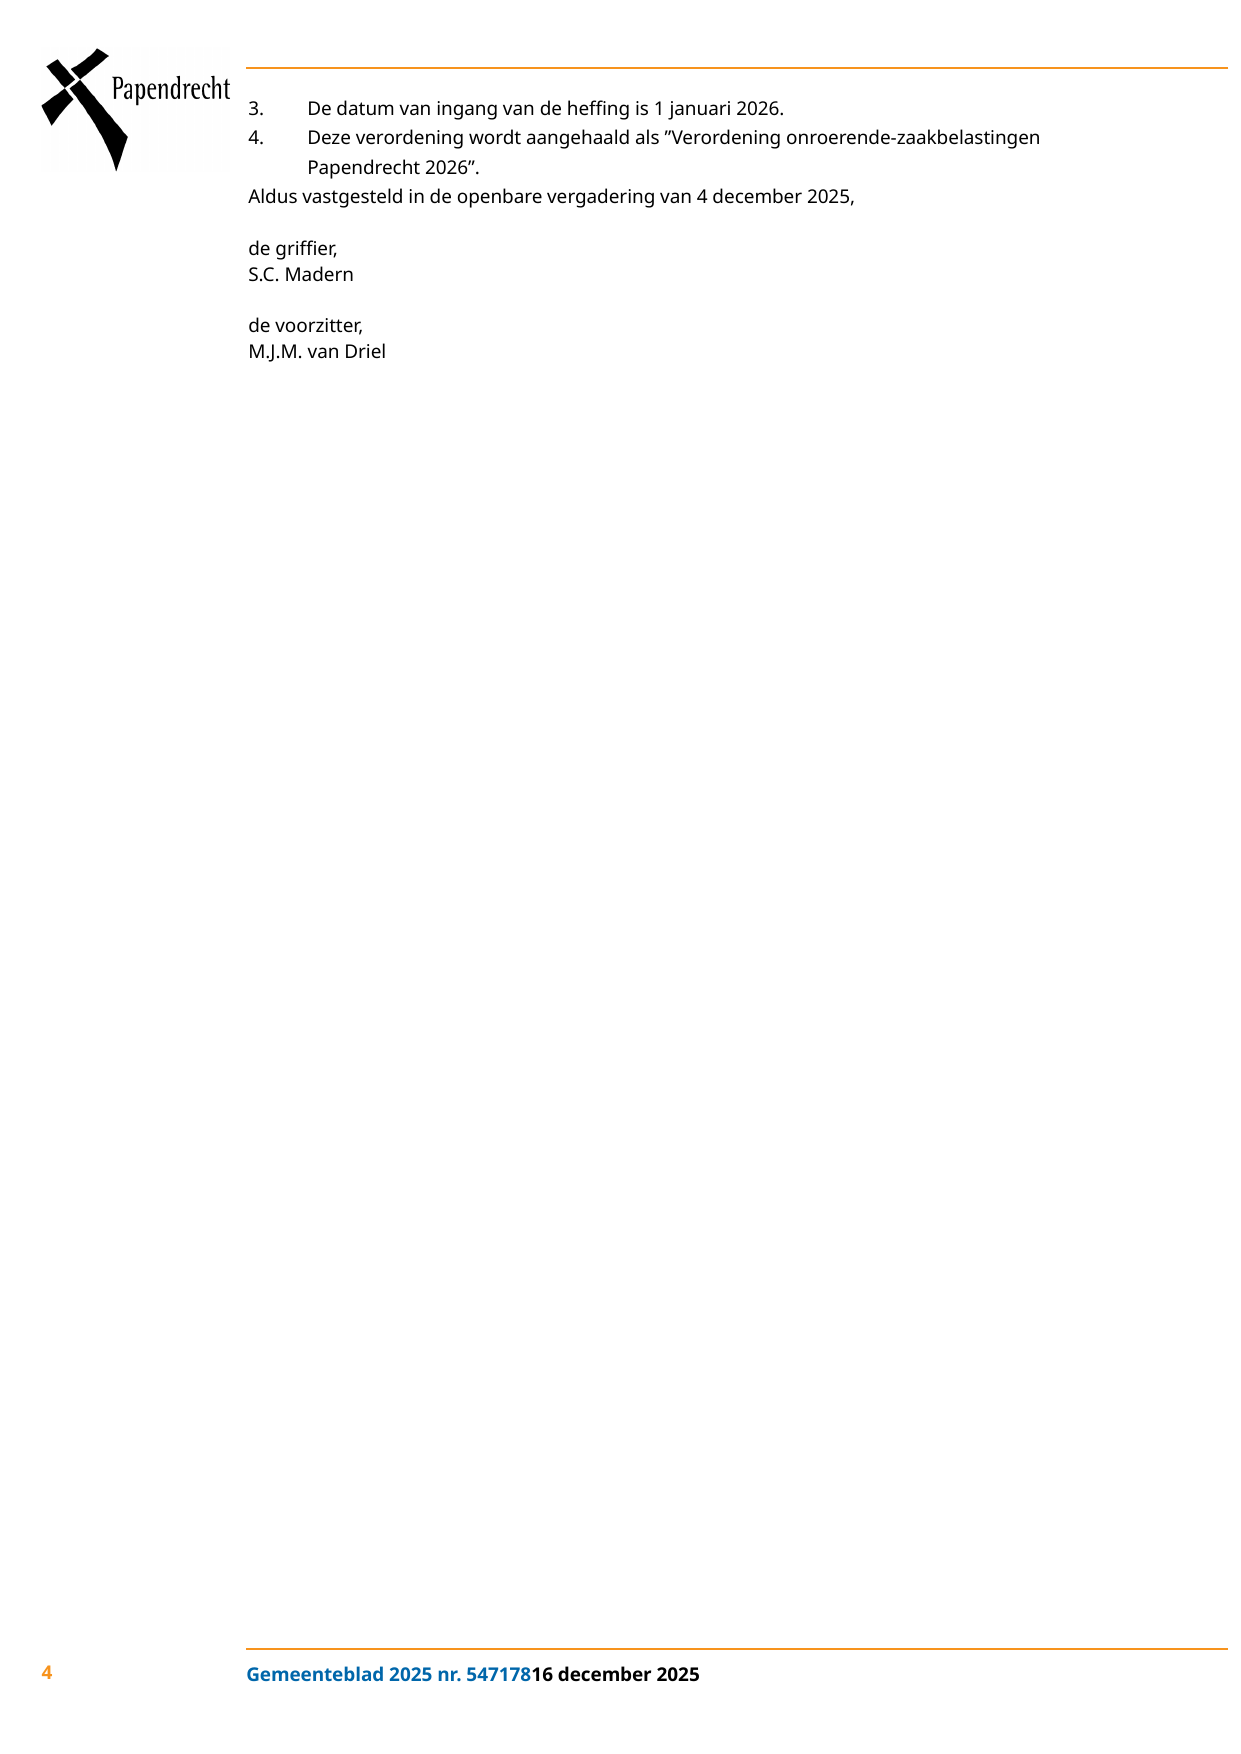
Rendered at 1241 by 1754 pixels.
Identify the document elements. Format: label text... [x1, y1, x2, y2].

picture [41, 47, 231, 172]
list Deze verordening wordt aangehaald als ”Verordening onroerende-zaakbelastingen Papendrecht 2026”. [248, 124, 1152, 180]
text M.J.M. van Driel [248, 338, 1152, 364]
list De datum van ingang van de heffing is 1 januari 2026. [248, 95, 1152, 121]
text S.C. Madern [248, 261, 1152, 286]
text Aldus vastgesteld in de openbare vergadering van 4 december 2025, [248, 183, 1152, 209]
text de griffier, [248, 235, 1152, 261]
text de voorzitter, [248, 312, 1152, 338]
